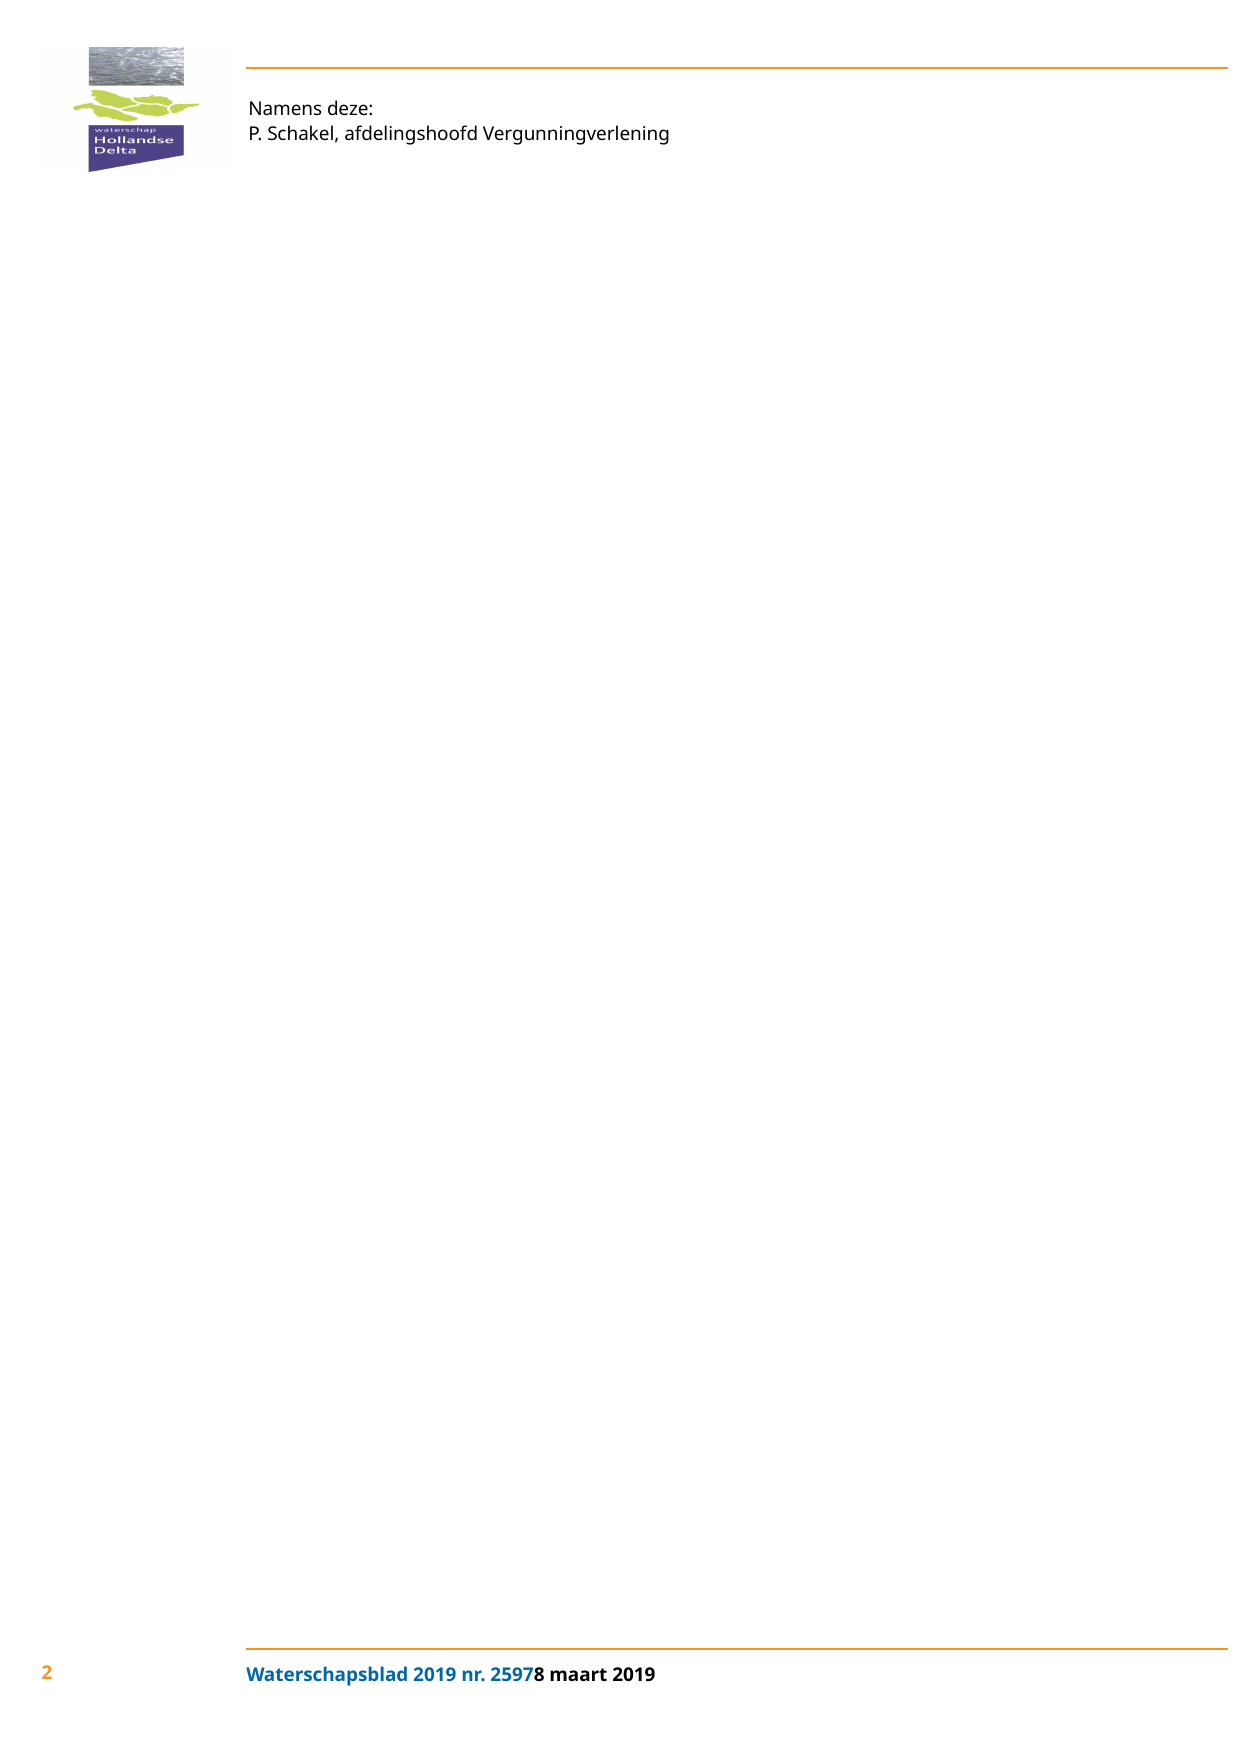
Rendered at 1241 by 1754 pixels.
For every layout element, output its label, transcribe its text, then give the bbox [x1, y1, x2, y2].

text P. Schakel, afdelingshoofd Vergunningverlening [248, 121, 1152, 146]
text Namens deze: [248, 95, 1152, 121]
picture [41, 47, 231, 172]
